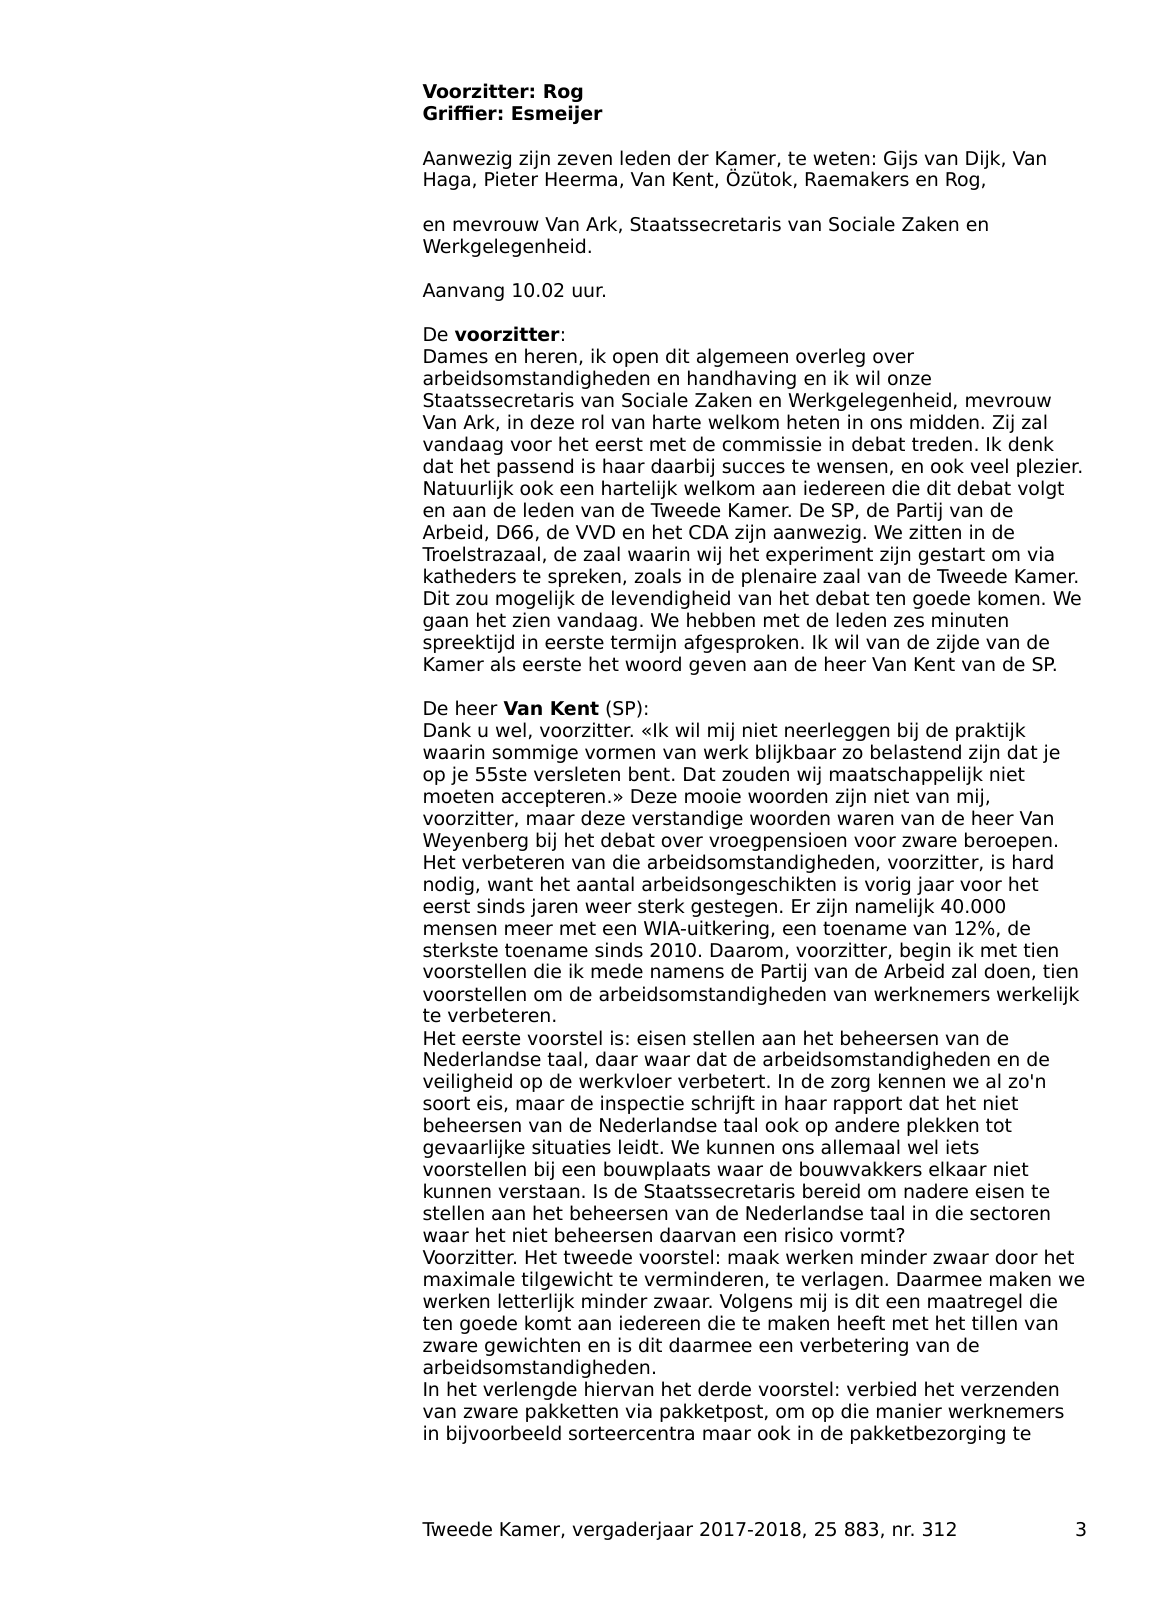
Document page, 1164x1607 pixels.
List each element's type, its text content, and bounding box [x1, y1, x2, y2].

text Dank u wel, voorzitter. «Ik wil mij niet neerleggen bij de praktijk waarin sommige vormen van werk blijkbaar zo belastend zijn dat je op je 55ste versleten bent. Dat zouden wij maatschappelijk niet moeten accepteren.» Deze mooie woorden zijn niet van mij, voorzitter, maar deze verstandige woorden waren van de heer Van Weyenberg bij het debat over vroegpensioen voor zware beroepen. Het verbeteren van die arbeidsomstandigheden, voorzitter, is hard nodig, want het aantal arbeidsongeschikten is vorig jaar voor het eerst sinds jaren weer sterk gestegen. Er zijn namelijk 40.000 mensen meer met een WIA-uitkering, een toename van 12%, de sterkste toename sinds 2010. Daarom, voorzitter, begin ik met tien voorstellen die ik mede namens de Partij van de Arbeid zal doen, tien voorstellen om de arbeidsomstandigheden van werknemers werkelijk te verbeteren. [422, 720, 1087, 1027]
text De voorzitter: [422, 324, 1087, 346]
text Voorzitter: Rog [422, 81, 1087, 103]
text Aanvang 10.02 uur. [422, 280, 1087, 302]
text Aanwezig zijn zeven leden der Kamer, te weten: Gijs van Dijk, Van Haga, Pieter Heerma, Van Kent, Özütok, Raemakers en Rog, [422, 147, 1087, 191]
text Het eerste voorstel is: eisen stellen aan het beheersen van de Nederlandse taal, daar waar dat de arbeidsomstandigheden en de veiligheid op de werkvloer verbetert. In de zorg kennen we al zo'n soort eis, maar de inspectie schrijft in haar rapport dat het niet beheersen van de Nederlandse taal ook op andere plekken tot gevaarlijke situaties leidt. We kunnen ons allemaal wel iets voorstellen bij een bouwplaats waar de bouwvakkers elkaar niet kunnen verstaan. Is de Staatssecretaris bereid om nadere eisen te stellen aan het beheersen van de Nederlandse taal in die sectoren waar het niet beheersen daarvan een risico vormt? [422, 1027, 1087, 1247]
text en mevrouw Van Ark, Staatssecretaris van Sociale Zaken en Werkgelegenheid. [422, 213, 1087, 257]
text Voorzitter. Het tweede voorstel: maak werken minder zwaar door het maximale tilgewicht te verminderen, te verlagen. Daarmee maken we werken letterlijk minder zwaar. Volgens mij is dit een maatregel die ten goede komt aan iedereen die te maken heeft met het tillen van zware gewichten en is dit daarmee een verbetering van de arbeidsomstandigheden. [422, 1247, 1087, 1379]
text De heer Van Kent (SP): [422, 698, 1087, 720]
text Griffier: Esmeijer [422, 103, 1087, 125]
text In het verlengde hiervan het derde voorstel: verbied het verzenden van zware pakketten via pakketpost, om op die manier werknemers in bijvoorbeeld sorteercentra maar ook in de pakketbezorging te [422, 1379, 1087, 1445]
text Dames en heren, ik open dit algemeen overleg over arbeidsomstandigheden en handhaving en ik wil onze Staatssecretaris van Sociale Zaken en Werkgelegenheid, mevrouw Van Ark, in deze rol van harte welkom heten in ons midden. Zij zal vandaag voor het eerst met de commissie in debat treden. Ik denk dat het passend is haar daarbij succes te wensen, en ook veel plezier. Natuurlijk ook een hartelijk welkom aan iedereen die dit debat volgt en aan de leden van de Tweede Kamer. De SP, de Partij van de Arbeid, D66, de VVD en het CDA zijn aanwezig. We zitten in de Troelstrazaal, de zaal waarin wij het experiment zijn gestart om via katheders te spreken, zoals in de plenaire zaal van de Tweede Kamer. Dit zou mogelijk de levendigheid van het debat ten goede komen. We gaan het zien vandaag. We hebben met de leden zes minuten spreektijd in eerste termijn afgesproken. Ik wil van de zijde van de Kamer als eerste het woord geven aan de heer Van Kent van de SP. [422, 346, 1087, 676]
